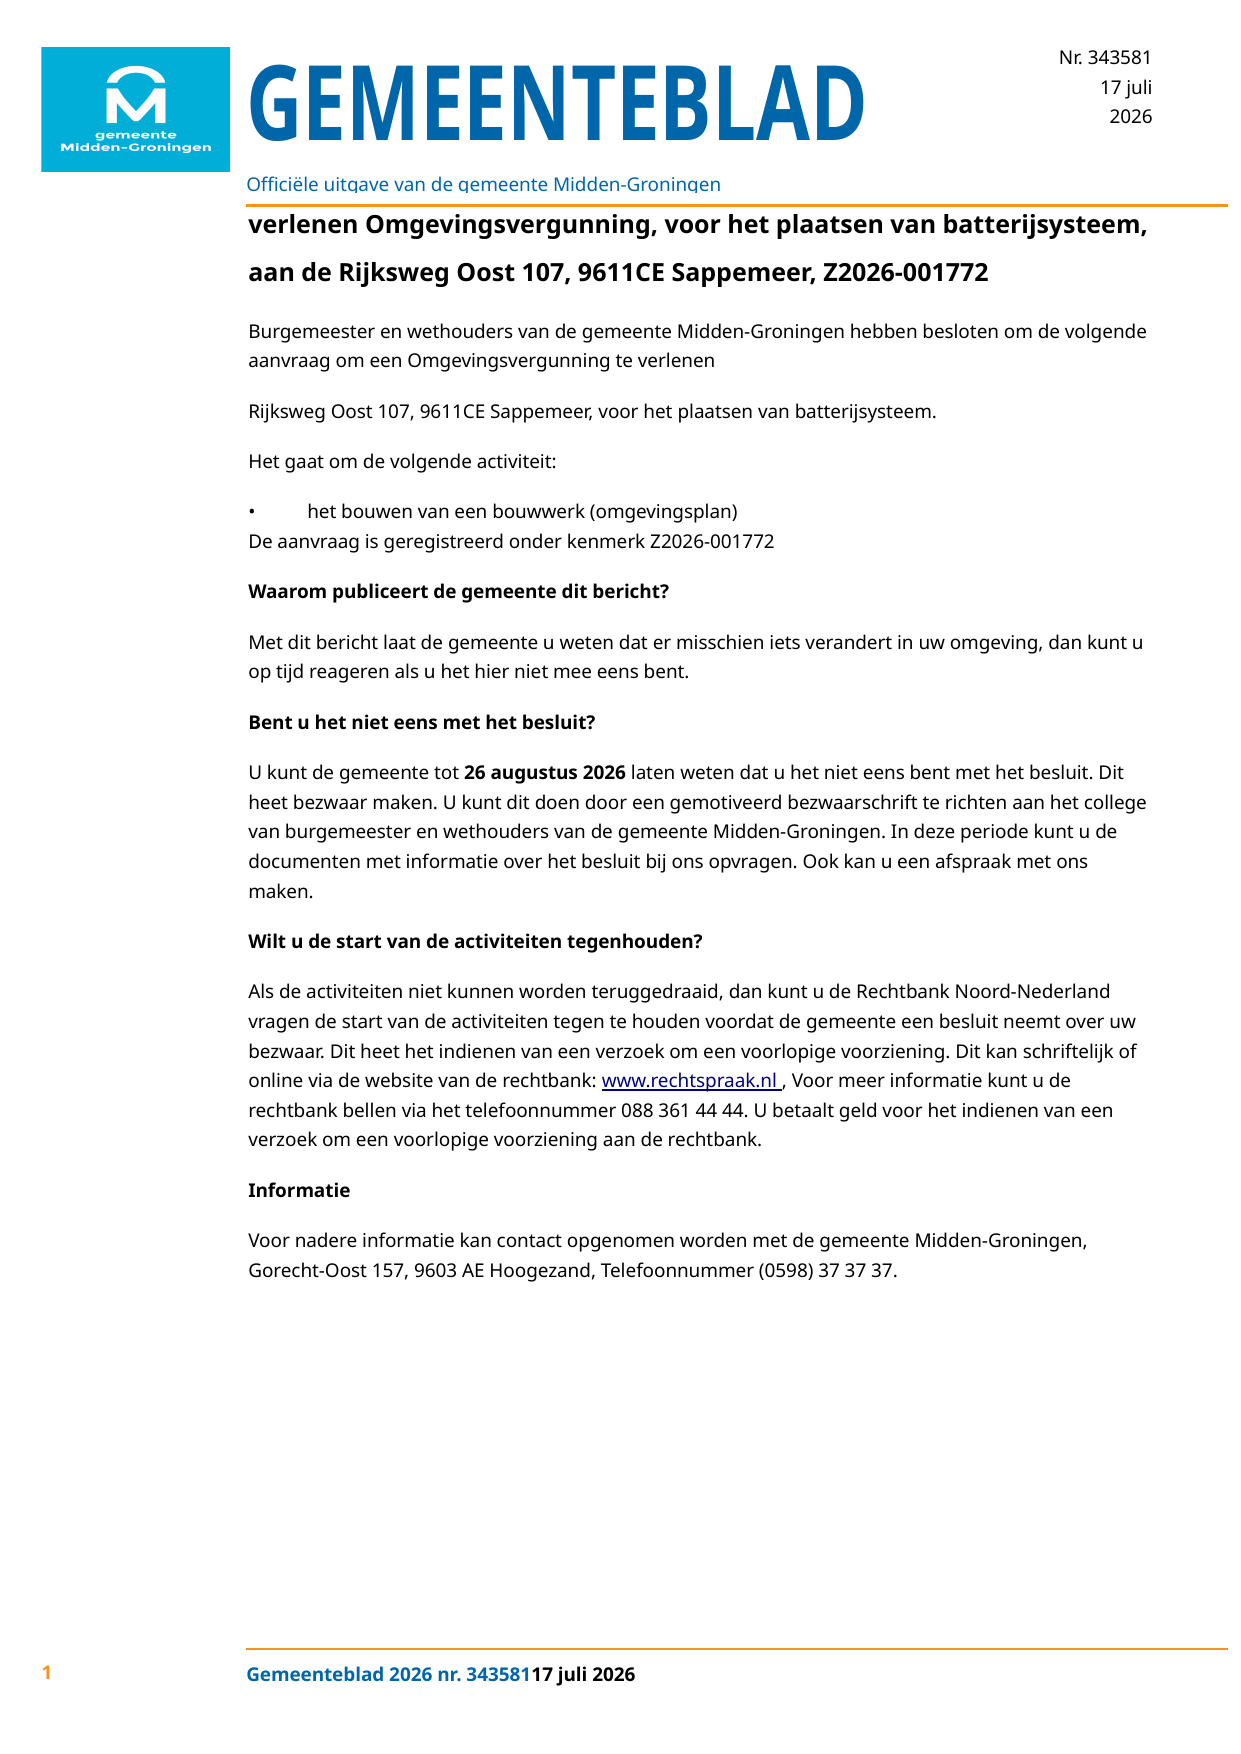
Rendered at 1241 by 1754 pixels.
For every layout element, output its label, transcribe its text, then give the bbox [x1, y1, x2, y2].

text Het gaat om de volgende activiteit: [248, 448, 1152, 474]
text verlenen Omgevingsvergunning, voor het plaatsen van batterijsysteem, aan de Rijksweg Oost 107, 9611CE Sappemeer, Z2026-001772 [248, 207, 1152, 288]
text Met dit bericht laat de gemeente u weten dat er misschien iets verandert in uw omgeving, dan kunt u op tijd reageren als u het hier niet mee eens bent. [248, 629, 1152, 684]
list het bouwen van een bouwwerk (omgevingsplan) [248, 499, 1152, 524]
text Waarom publiceert de gemeente dit bericht? [248, 579, 1152, 604]
text Burgemeester en wethouders van de gemeente Midden-Groningen hebben besloten om de volgende aanvraag om een Omgevingsvergunning te verlenen [248, 318, 1152, 373]
text Wilt u de start van de activiteiten tegenhouden? [248, 928, 1152, 954]
text Rijksweg Oost 107, 9611CE Sappemeer, voor het plaatsen van batterijsysteem. [248, 398, 1152, 424]
picture [108, 66, 164, 82]
text U kunt de gemeente tot 26 augustus 2026 laten weten dat u het niet eens bent met het besluit. Dit heet bezwaar maken. U kunt dit doen door een gemotiveerd bezwaarschrift te richten aan het college van burgemeester en wethouders van de gemeente Midden-Groningen. In deze periode kunt u de documenten met informatie over het besluit bij ons opvragen. Ook kan u een afspraak met ons maken. [248, 759, 1152, 904]
text Voor nadere informatie kan contact opgenomen worden met de gemeente Midden-Groningen, Gorecht-Oost 157, 9603 AE Hoogezand, Telefoonnummer (0598) 37 37 37. [248, 1227, 1152, 1283]
picture [107, 89, 165, 122]
text De aanvraag is geregistreerd onder kenmerk Z2026-001772 [248, 528, 1152, 554]
picture [184, 146, 190, 153]
text Informatie [248, 1177, 1152, 1203]
text Als de activiteiten niet kunnen worden teruggedraaid, dan kunt u de Rechtbank Noord-Nederland vragen de start van de activiteiten tegen te houden voordat de gemeente een besluit neemt over uw bezwaar. Dit heet het indienen van een verzoek om een voorlopige voorziening. Dit kan schriftelijk of online via de website van de rechtbank: www.rechtspraak.nl , Voor meer informatie kunt u de rechtbank bellen via het telefoonnummer 088 361 44 44. U betaalt geld voor het indienen van een verzoek om een voorlopige voorziening aan de rechtbank. [248, 979, 1152, 1152]
text Bent u het niet eens met het besluit? [248, 709, 1152, 735]
